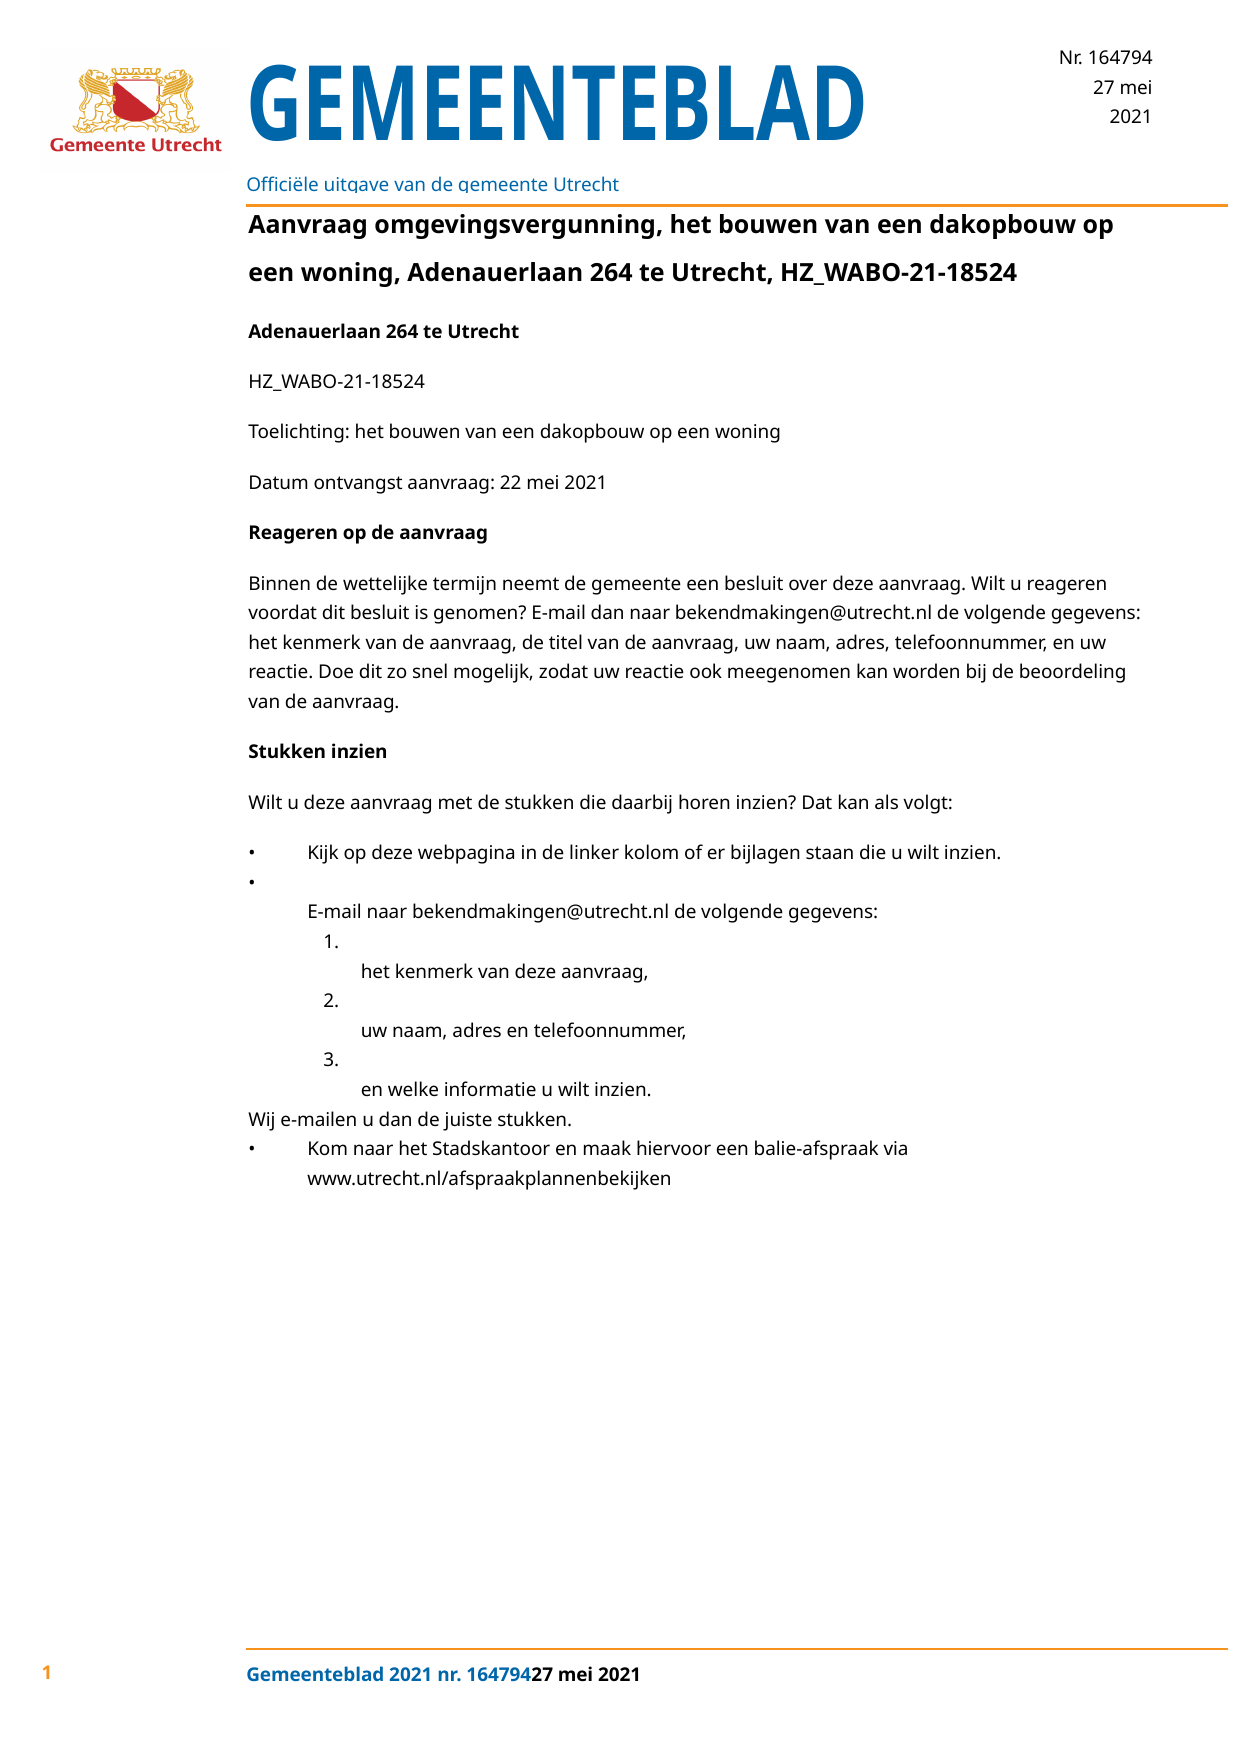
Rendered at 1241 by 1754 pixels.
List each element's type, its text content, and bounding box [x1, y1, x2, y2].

text Datum ontvangst aanvraag: 22 mei 2021 [248, 469, 1152, 495]
text Wij e-mailen u dan de juiste stukken. [248, 1106, 1152, 1132]
list en welke informatie u wilt inzien. [323, 1076, 1152, 1102]
list Kijk op deze webpagina in de linker kolom of er bijlagen staan die u wilt inzien. [248, 839, 1152, 865]
list uw naam, adres en telefoonnummer, [323, 1017, 1152, 1043]
text Wilt u deze aanvraag met de stukken die daarbij horen inzien? Dat kan als volgt: [248, 789, 1152, 815]
text Toelichting: het bouwen van een dakopbouw op een woning [248, 419, 1152, 444]
picture [41, 47, 231, 172]
list Kom naar het Stadskantoor en maak hiervoor een balie-afspraak via www.utrecht.nl/afspraakplannenbekijken [248, 1135, 1152, 1191]
text Aanvraag omgevingsvergunning, het bouwen van een dakopbouw op een woning, Adenauerlaan 264 te Utrecht, HZ_WABO-21-18524 [248, 207, 1152, 288]
list E-mail naar bekendmakingen@utrecht.nl de volgende gegevens: [248, 899, 1152, 924]
text Binnen de wettelijke termijn neemt de gemeente een besluit over deze aanvraag. Wilt u reageren voordat dit besluit is genomen? E-mail dan naar bekendmakingen@utrecht.nl de volgende gegevens: het kenmerk van de aanvraag, de titel van de aanvraag, uw naam, adres, telefoonnummer, en uw reactie. Doe dit zo snel mogelijk, zodat uw reactie ook meegenomen kan worden bij de beoordeling van de aanvraag. [248, 570, 1152, 714]
text Reageren op de aanvraag [248, 519, 1152, 545]
text HZ_WABO-21-18524 [248, 368, 1152, 394]
text Stukken inzien [248, 739, 1152, 764]
text Adenauerlaan 264 te Utrecht [248, 318, 1152, 344]
list het kenmerk van deze aanvraag, [323, 958, 1152, 984]
